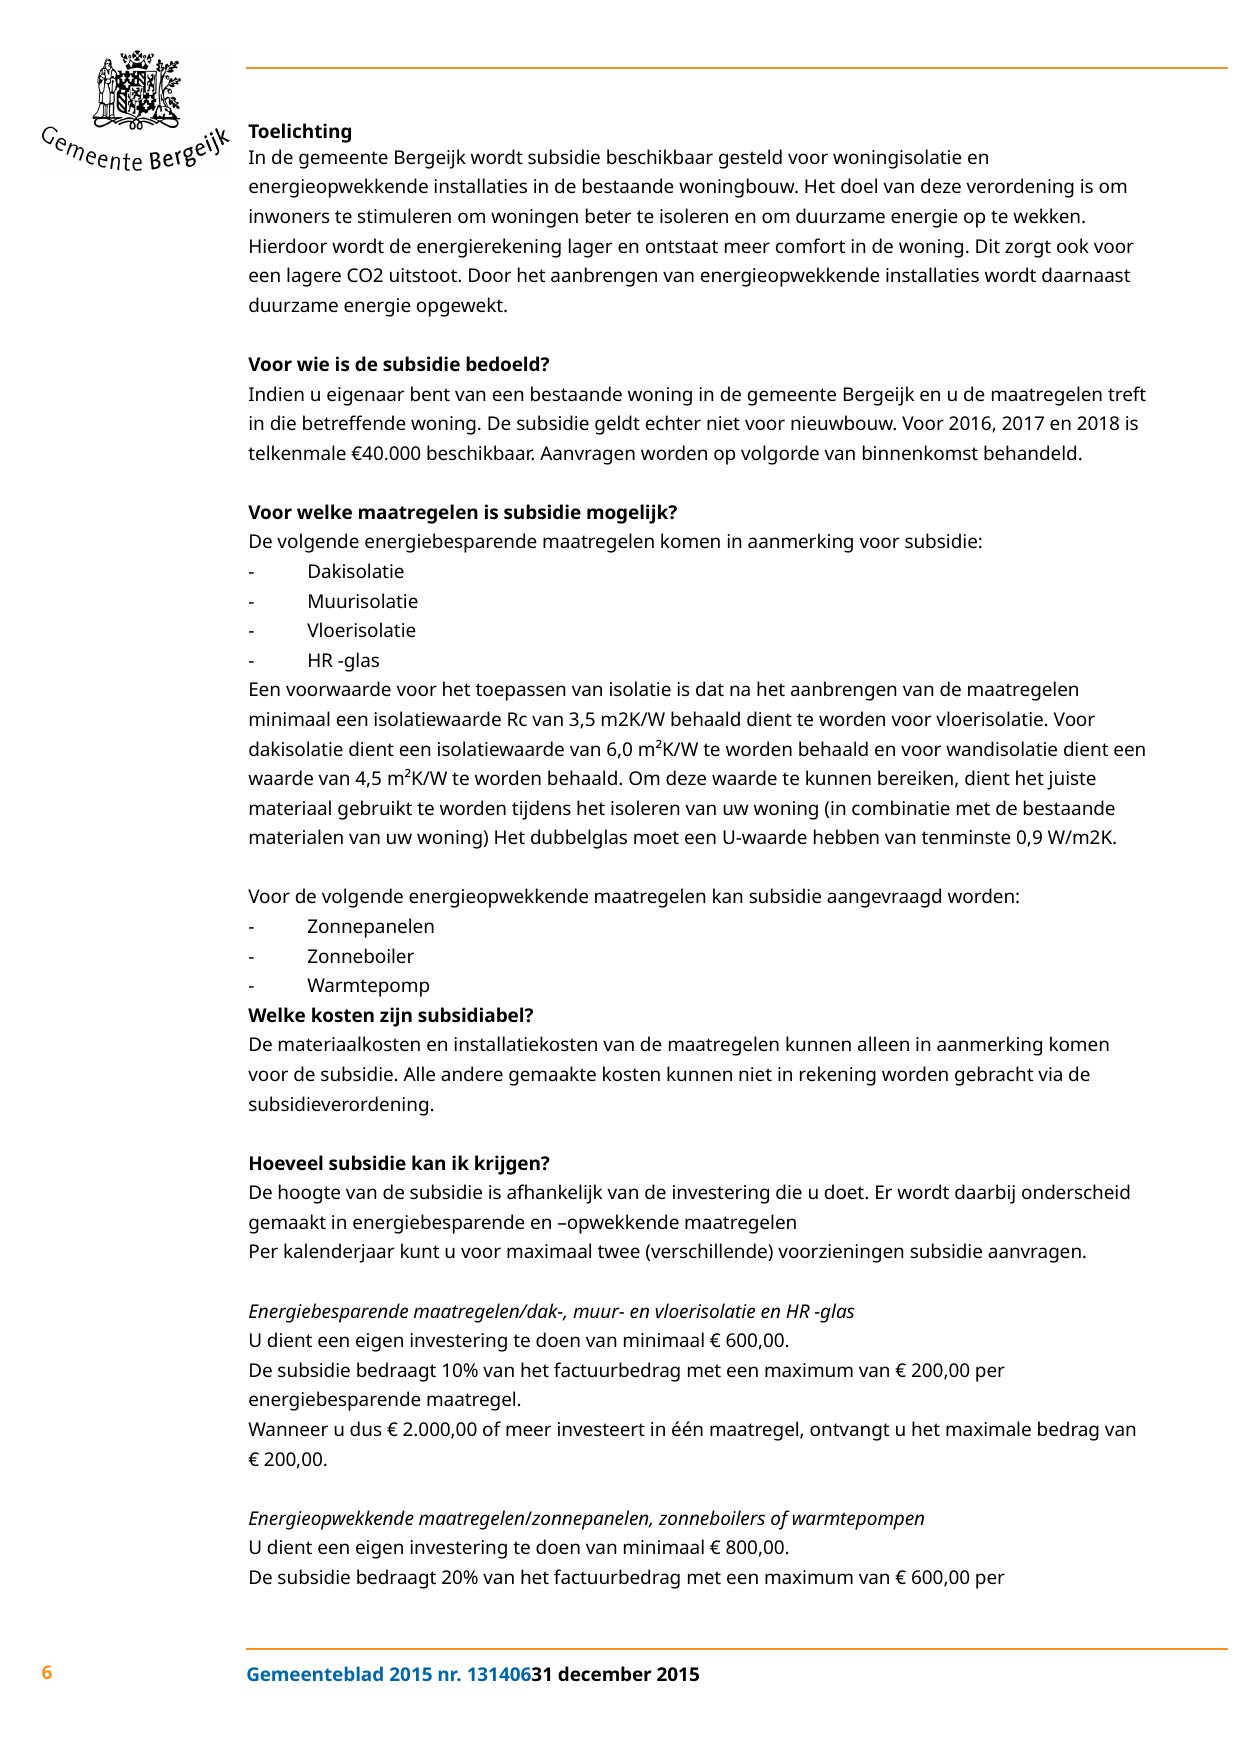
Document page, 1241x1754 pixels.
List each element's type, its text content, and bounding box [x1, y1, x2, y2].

text Voor wie is de subsidie bedoeld? [248, 351, 1152, 377]
list HR -glas [248, 647, 1152, 673]
picture [41, 47, 231, 172]
text De hoogte van de subsidie is afhankelijk van de investering die u doet. Er wordt daarbij onderscheid gemaakt in energiebesparende en –opwekkende maatregelen [248, 1179, 1152, 1235]
list Vloerisolatie [248, 617, 1152, 643]
text U dient een eigen investering te doen van minimaal € 600,00. [248, 1327, 1152, 1353]
text Energiebesparende maatregelen/dak-, muur- en vloerisolatie en HR -glas [248, 1298, 1152, 1324]
text Een voorwaarde voor het toepassen van isolatie is dat na het aanbrengen van de maatregelen minimaal een isolatiewaarde Rc van 3,5 m2K/W behaald dient te worden voor vloerisolatie. Voor dakisolatie dient een isolatiewaarde van 6,0 m²K/W te worden behaald en voor wandisolatie dient een waarde van 4,5 m²K/W te worden behaald. Om deze waarde te kunnen bereiken, dient het juiste materiaal gebruikt te worden tijdens het isoleren van uw woning (in combinatie met de bestaande materialen van uw woning) Het dubbelglas moet een U-waarde hebben van tenminste 0,9 W/m2K. [248, 677, 1152, 850]
text U dient een eigen investering te doen van minimaal € 800,00. [248, 1534, 1152, 1560]
list Zonnepanelen [248, 913, 1152, 939]
list Warmtepomp [248, 972, 1152, 998]
text Energieopwekkende maatregelen/zonnepanelen, zonneboilers of warmtepompen [248, 1505, 1152, 1531]
text Wanneer u dus € 2.000,00 of meer investeert in één maatregel, ontvangt u het maximale bedrag van € 200,00. [248, 1416, 1152, 1472]
text Welke kosten zijn subsidiabel? [248, 1002, 1152, 1028]
list Muurisolatie [248, 588, 1152, 614]
text In de gemeente Bergeijk wordt subsidie beschikbaar gesteld voor woningisolatie en energieopwekkende installaties in de bestaande woningbouw. Het doel van deze verordening is om inwoners te stimuleren om woningen beter te isoleren en om duurzame energie op te wekken. Hierdoor wordt de energierekening lager en ontstaat meer comfort in de woning. Dit zorgt ook voor een lagere CO2 uitstoot. Door het aanbrengen van energieopwekkende installaties wordt daarnaast duurzame energie opgewekt. [248, 144, 1152, 318]
text Voor welke maatregelen is subsidie mogelijk? [248, 499, 1152, 525]
text De materiaalkosten en installatiekosten van de maatregelen kunnen alleen in aanmerking komen voor de subsidie. Alle andere gemaakte kosten kunnen niet in rekening worden gebracht via de subsidieverordening. [248, 1032, 1152, 1117]
list Dakisolatie [248, 558, 1152, 584]
text Indien u eigenaar bent van een bestaande woning in de gemeente Bergeijk en u de maatregelen treft in die betreffende woning. De subsidie geldt echter niet voor nieuwbouw. Voor 2016, 2017 en 2018 is telkenmale €40.000 beschikbaar. Aanvragen worden op volgorde van binnenkomst behandeld. [248, 381, 1152, 466]
text Per kalenderjaar kunt u voor maximaal twee (verschillende) voorzieningen subsidie aanvragen. [248, 1239, 1152, 1264]
text Voor de volgende energieopwekkende maatregelen kan subsidie aangevraagd worden: [248, 884, 1152, 909]
text De volgende energiebesparende maatregelen komen in aanmerking voor subsidie: [248, 529, 1152, 554]
text De subsidie bedraagt 20% van het factuurbedrag met een maximum van € 600,00 per [248, 1564, 1152, 1590]
text Hoeveel subsidie kan ik krijgen? [248, 1150, 1152, 1176]
text Toelichting [248, 116, 1152, 144]
text De subsidie bedraagt 10% van het factuurbedrag met een maximum van € 200,00 per energiebesparende maatregel. [248, 1357, 1152, 1412]
list Zonneboiler [248, 943, 1152, 969]
